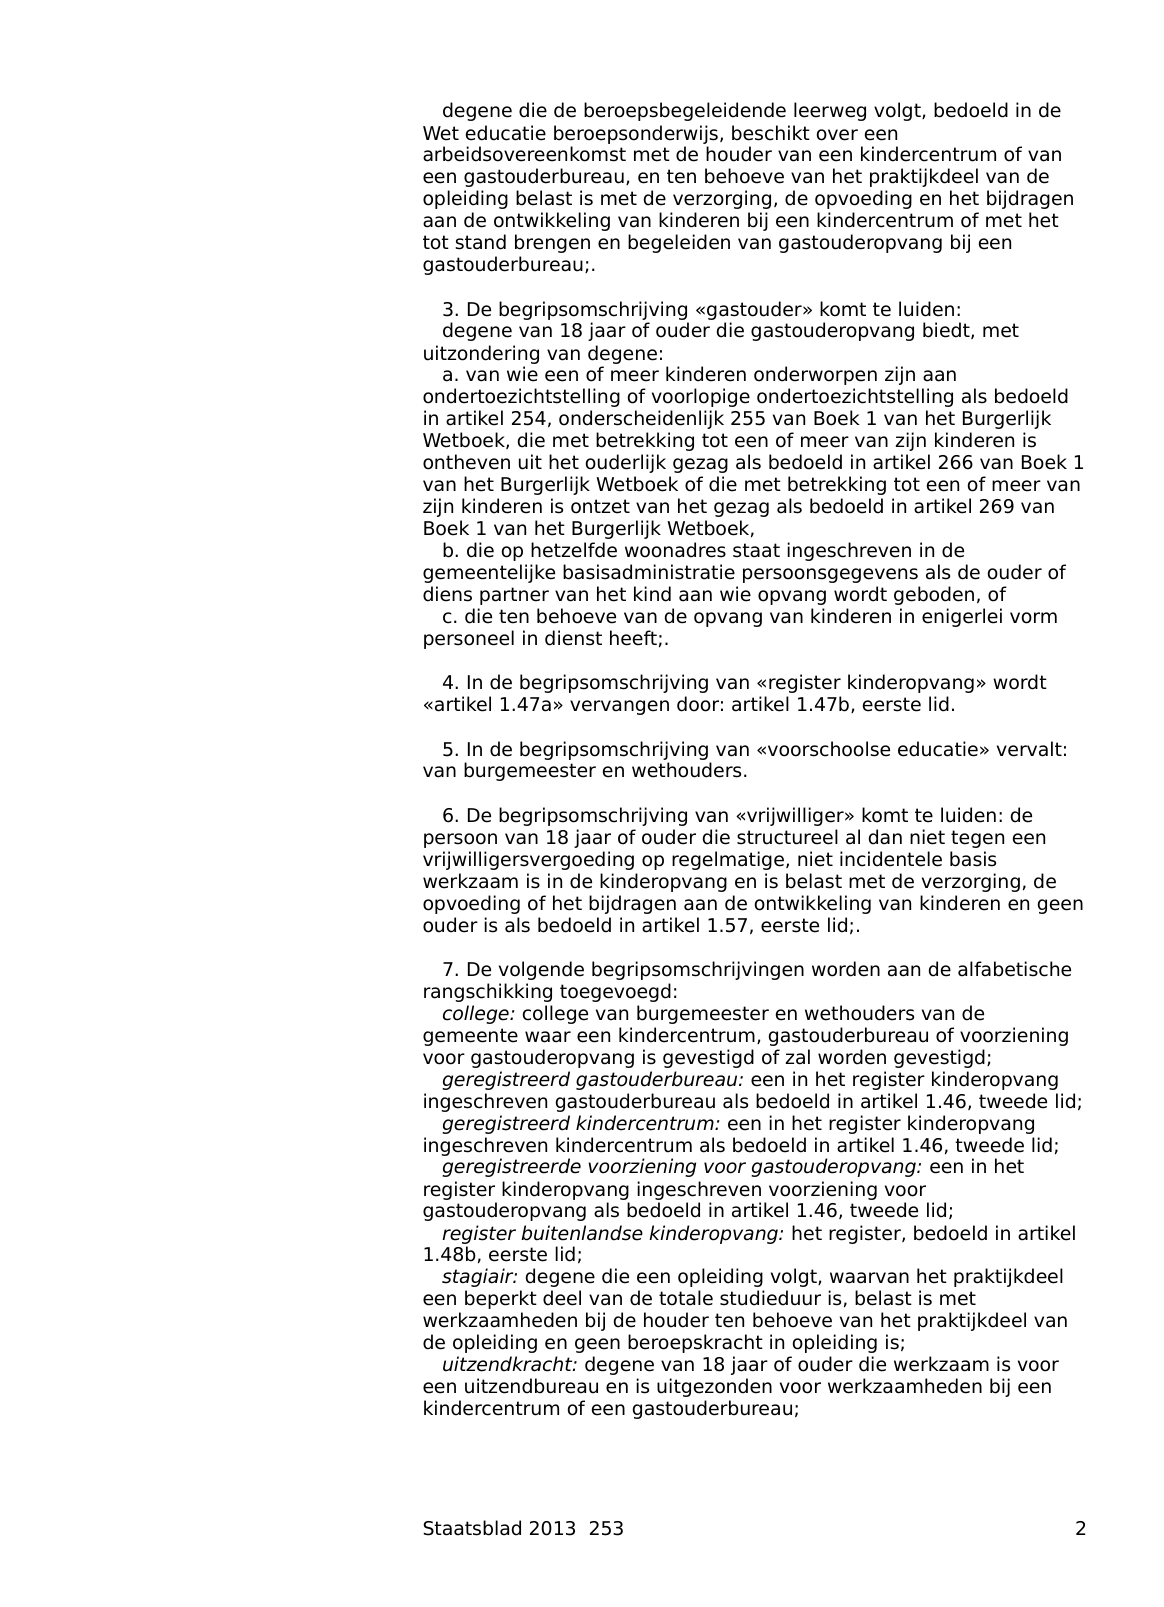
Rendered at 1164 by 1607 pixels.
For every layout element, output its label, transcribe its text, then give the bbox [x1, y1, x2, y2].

text 6. De begripsomschrijving van «vrijwilliger» komt te luiden: de persoon van 18 jaar of ouder die structureel al dan niet tegen een vrijwilligersvergoeding op regelmatige, niet incidentele basis werkzaam is in de kinderopvang en is belast met de verzorging, de opvoeding of het bijdragen aan de ontwikkeling van kinderen en geen ouder is als bedoeld in artikel 1.57, eerste lid;. [422, 804, 1087, 936]
text degene die de beroepsbegeleidende leerweg volgt, bedoeld in de Wet educatie beroepsonderwijs, beschikt over een arbeidsovereenkomst met de houder van een kindercentrum of van een gastouderbureau, en ten behoeve van het praktijkdeel van de opleiding belast is met de verzorging, de opvoeding en het bijdragen aan de ontwikkeling van kinderen bij een kindercentrum of met het tot stand brengen en begeleiden van gastouderopvang bij een gastouderbureau;. [422, 100, 1087, 276]
text geregistreerd gastouderbureau: een in het register kinderopvang ingeschreven gastouderbureau als bedoeld in artikel 1.46, tweede lid; [422, 1068, 1087, 1112]
text b. die op hetzelfde woonadres staat ingeschreven in de gemeentelijke basisadministratie persoonsgegevens als de ouder of diens partner van het kind aan wie opvang wordt geboden, of [422, 540, 1087, 606]
text a. van wie een of meer kinderen onderworpen zijn aan ondertoezichtstelling of voorlopige ondertoezichtstelling als bedoeld in artikel 254, onderscheidenlijk 255 van Boek 1 van het Burgerlijk Wetboek, die met betrekking tot een of meer van zijn kinderen is ontheven uit het ouderlijk gezag als bedoeld in artikel 266 van Boek 1 van het Burgerlijk Wetboek of die met betrekking tot een of meer van zijn kinderen is ontzet van het gezag als bedoeld in artikel 269 van Boek 1 van het Burgerlijk Wetboek, [422, 364, 1087, 540]
text geregistreerd kindercentrum: een in het register kinderopvang ingeschreven kindercentrum als bedoeld in artikel 1.46, tweede lid; [422, 1112, 1087, 1156]
text register buitenlandse kinderopvang: het register, bedoeld in artikel 1.48b, eerste lid; [422, 1222, 1087, 1266]
text c. die ten behoeve van de opvang van kinderen in enigerlei vorm personeel in dienst heeft;. [422, 606, 1087, 650]
text 4. In de begripsomschrijving van «register kinderopvang» wordt «artikel 1.47a» vervangen door: artikel 1.47b, eerste lid. [422, 672, 1087, 716]
text 5. In de begripsomschrijving van «voorschoolse educatie» vervalt: van burgemeester en wethouders. [422, 738, 1087, 782]
text geregistreerde voorziening voor gastouderopvang: een in het register kinderopvang ingeschreven voorziening voor gastouderopvang als bedoeld in artikel 1.46, tweede lid; [422, 1156, 1087, 1222]
text stagiair: degene die een opleiding volgt, waarvan het praktijkdeel een beperkt deel van de totale studieduur is, belast is met werkzaamheden bij de houder ten behoeve van het praktijkdeel van de opleiding en geen beroepskracht in opleiding is; [422, 1266, 1087, 1354]
text degene van 18 jaar of ouder die gastouderopvang biedt, met uitzondering van degene: [422, 320, 1087, 364]
text 7. De volgende begripsomschrijvingen worden aan de alfabetische rangschikking toegevoegd: [422, 959, 1087, 1003]
text 3. De begripsomschrijving «gastouder» komt te luiden: [422, 298, 1087, 320]
text college: college van burgemeester en wethouders van de gemeente waar een kindercentrum, gastouderbureau of voorziening voor gastouderopvang is gevestigd of zal worden gevestigd; [422, 1003, 1087, 1068]
text uitzendkracht: degene van 18 jaar of ouder die werkzaam is voor een uitzendbureau en is uitgezonden voor werkzaamheden bij een kindercentrum of een gastouderbureau; [422, 1354, 1087, 1420]
